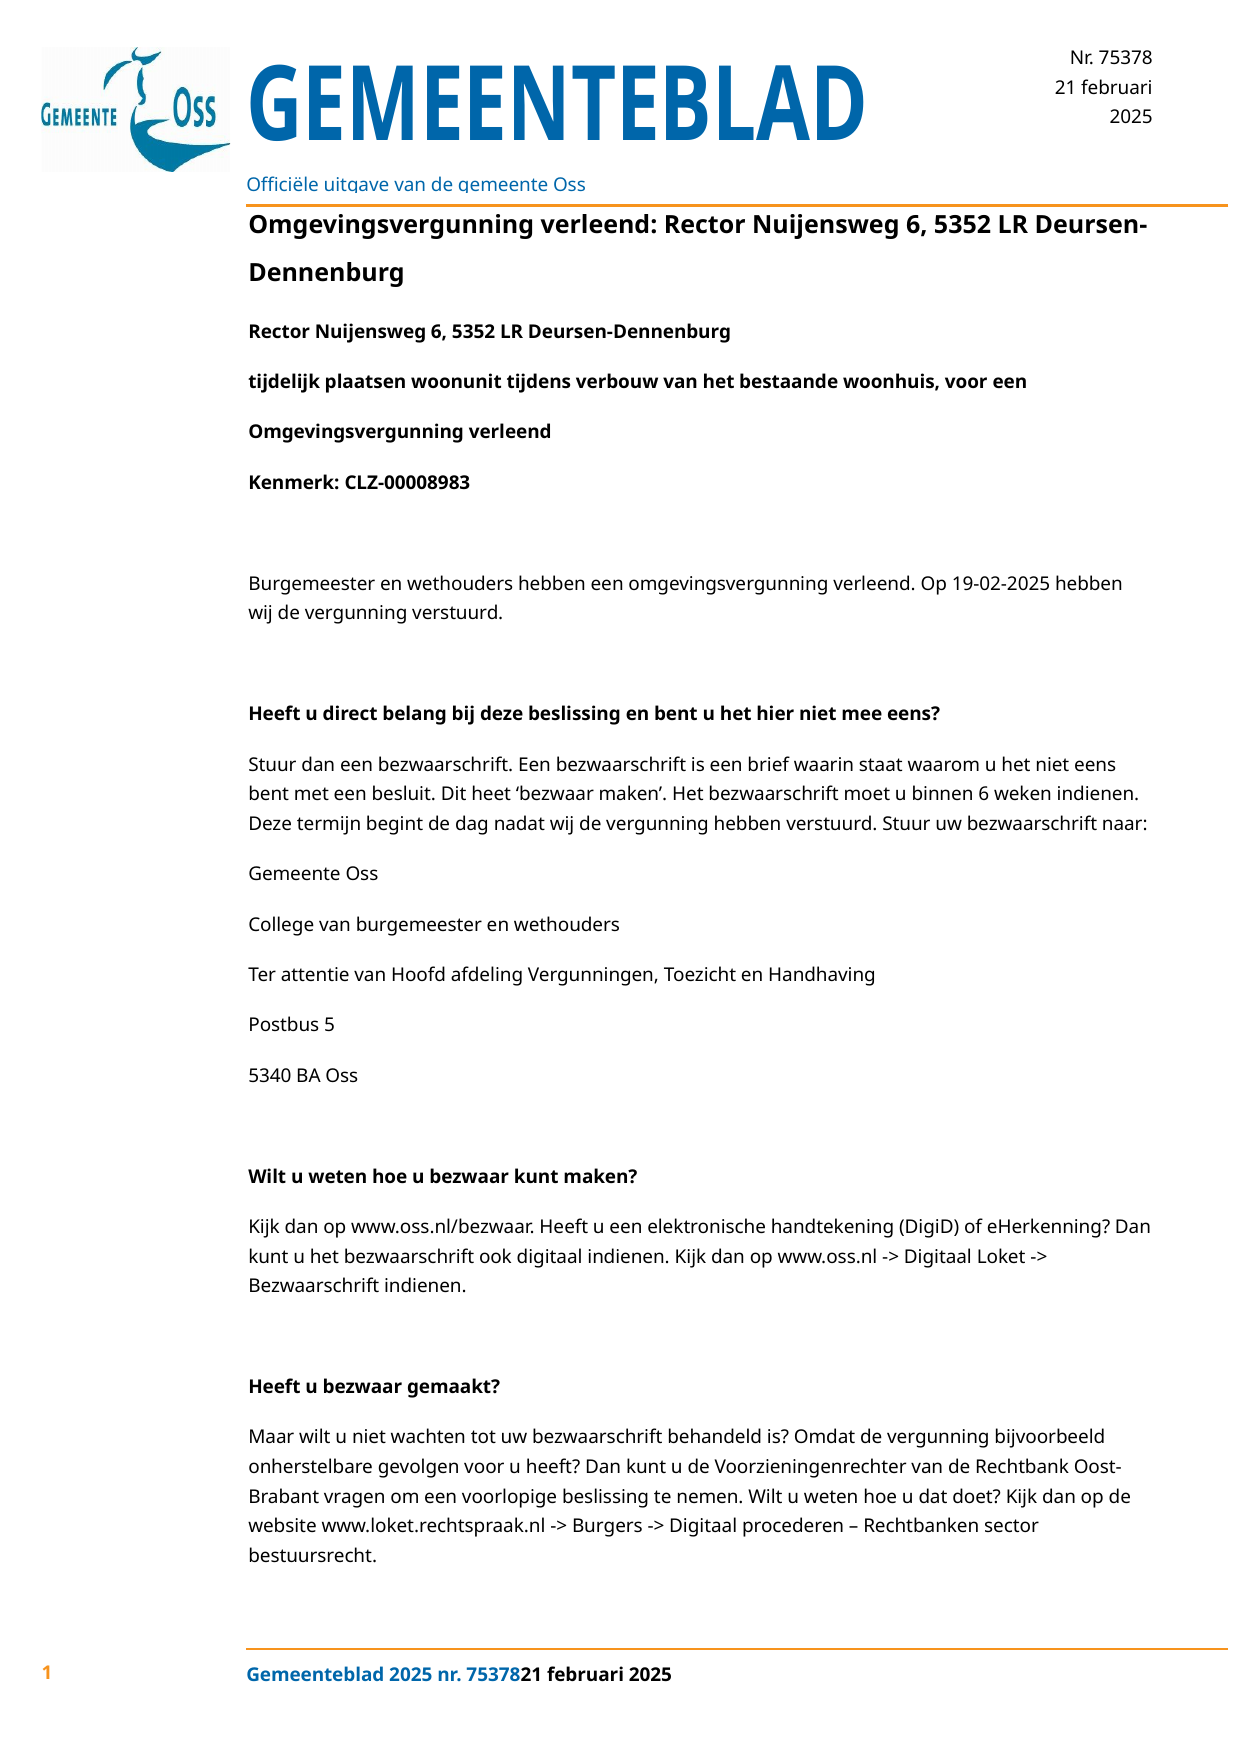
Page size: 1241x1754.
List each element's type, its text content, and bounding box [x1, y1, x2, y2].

text Gemeente Oss [248, 860, 1152, 886]
text Heeft u bezwaar gemaakt? [248, 1373, 1152, 1399]
text 5340 BA Oss [248, 1062, 1152, 1088]
text tijdelijk plaatsen woonunit tijdens verbouw van het bestaande woonhuis, voor een [248, 368, 1152, 394]
text Ter attentie van Hoofd afdeling Vergunningen, Toezicht en Handhaving [248, 961, 1152, 987]
text Maar wilt u niet wachten tot uw bezwaarschrift behandeld is? Omdat de vergunning bijvoorbeeld onherstelbare gevolgen voor u heeft? Dan kunt u de Voorzieningenrechter van de Rechtbank Oost-Brabant vragen om een voorlopige beslissing te nemen. Wilt u weten hoe u dat doet? Kijk dan op de website www.loket.rechtspraak.nl -> Burgers -> Digitaal procederen – Rechtbanken sector bestuursrecht. [248, 1424, 1152, 1568]
text Omgevingsvergunning verleend: Rector Nuijensweg 6, 5352 LR Deursen-Dennenburg [248, 207, 1152, 288]
picture [41, 47, 231, 172]
text College van burgemeester en wethouders [248, 911, 1152, 937]
text Burgemeester en wethouders hebben een omgevingsvergunning verleend. Op 19-02-2025 hebben wij de vergunning verstuurd. [248, 570, 1152, 625]
text Kijk dan op www.oss.nl/bezwaar. Heeft u een elektronische handtekening (DigiD) of eHerkenning? Dan kunt u het bezwaarschrift ook digitaal indienen. Kijk dan op www.oss.nl -> Digitaal Loket -> Bezwaarschrift indienen. [248, 1213, 1152, 1298]
text Rector Nuijensweg 6, 5352 LR Deursen-Dennenburg [248, 318, 1152, 344]
text Heeft u direct belang bij deze beslissing en bent u het hier niet mee eens? [248, 700, 1152, 726]
text Stuur dan een bezwaarschrift. Een bezwaarschrift is een brief waarin staat waarom u het niet eens bent met een besluit. Dit heet ‘bezwaar maken’. Het bezwaarschrift moet u binnen 6 weken indienen. Deze termijn begint de dag nadat wij de vergunning hebben verstuurd. Stuur uw bezwaarschrift naar: [248, 751, 1152, 836]
text Wilt u weten hoe u bezwaar kunt maken? [248, 1163, 1152, 1189]
text Kenmerk: CLZ-00008983 [248, 469, 1152, 495]
text Omgevingsvergunning verleend [248, 419, 1152, 444]
text Postbus 5 [248, 1012, 1152, 1037]
